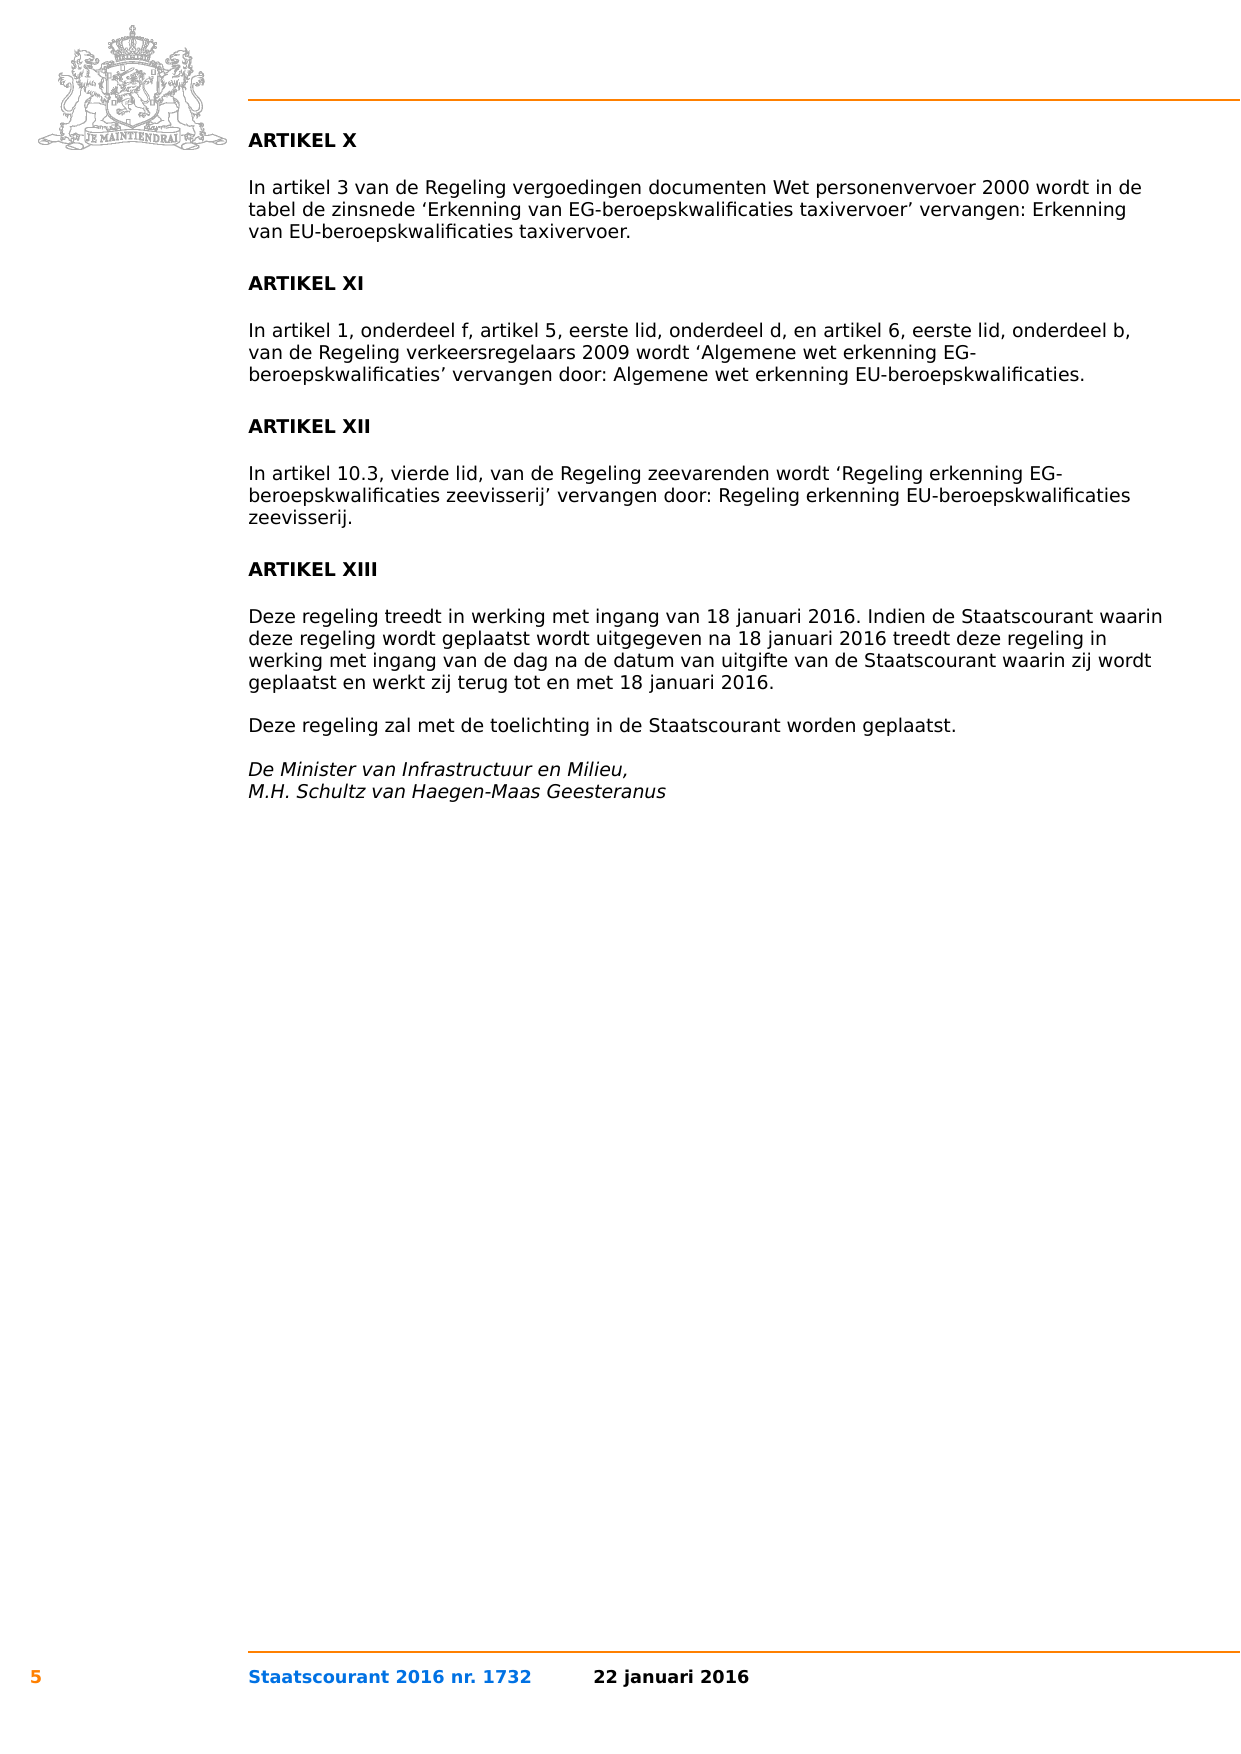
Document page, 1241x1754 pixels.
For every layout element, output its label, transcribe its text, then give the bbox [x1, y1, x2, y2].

text In artikel 10.3, vierde lid, van de Regeling zeevarenden wordt ‘Regeling erkenning EG-beroepskwalificaties zeevisserij’ vervangen door: Regeling erkenning EU-beroepskwalificaties zeevisserij. [248, 463, 1163, 529]
picture [38, 25, 227, 150]
subtitle ARTIKEL XII [248, 416, 1163, 438]
text Deze regeling zal met de toelichting in de Staatscourant worden geplaatst. [248, 715, 1163, 737]
subtitle ARTIKEL XI [248, 273, 1163, 295]
text In artikel 3 van de Regeling vergoedingen documenten Wet personenvervoer 2000 wordt in de tabel de zinsnede ‘Erkenning van EG-beroepskwalificaties taxivervoer’ vervangen: Erkenning van EU-beroepskwalificaties taxivervoer. [248, 177, 1163, 243]
subtitle ARTIKEL X [248, 130, 1163, 152]
subtitle ARTIKEL XIII [248, 559, 1163, 581]
text De Minister van Infrastructuur en Milieu, M.H. Schultz van Haegen-Maas Geesteranus [248, 759, 1163, 803]
text In artikel 1, onderdeel f, artikel 5, eerste lid, onderdeel d, en artikel 6, eerste lid, onderdeel b, van de Regeling verkeersregelaars 2009 wordt ‘Algemene wet erkenning EG-beroepskwalificaties’ vervangen door: Algemene wet erkenning EU-beroepskwalificaties. [248, 320, 1163, 386]
text Deze regeling treedt in werking met ingang van 18 januari 2016. Indien de Staatscourant waarin deze regeling wordt geplaatst wordt uitgegeven na 18 januari 2016 treedt deze regeling in werking met ingang van de dag na de datum van uitgifte van de Staatscourant waarin zij wordt geplaatst en werkt zij terug tot en met 18 januari 2016. [248, 606, 1163, 693]
